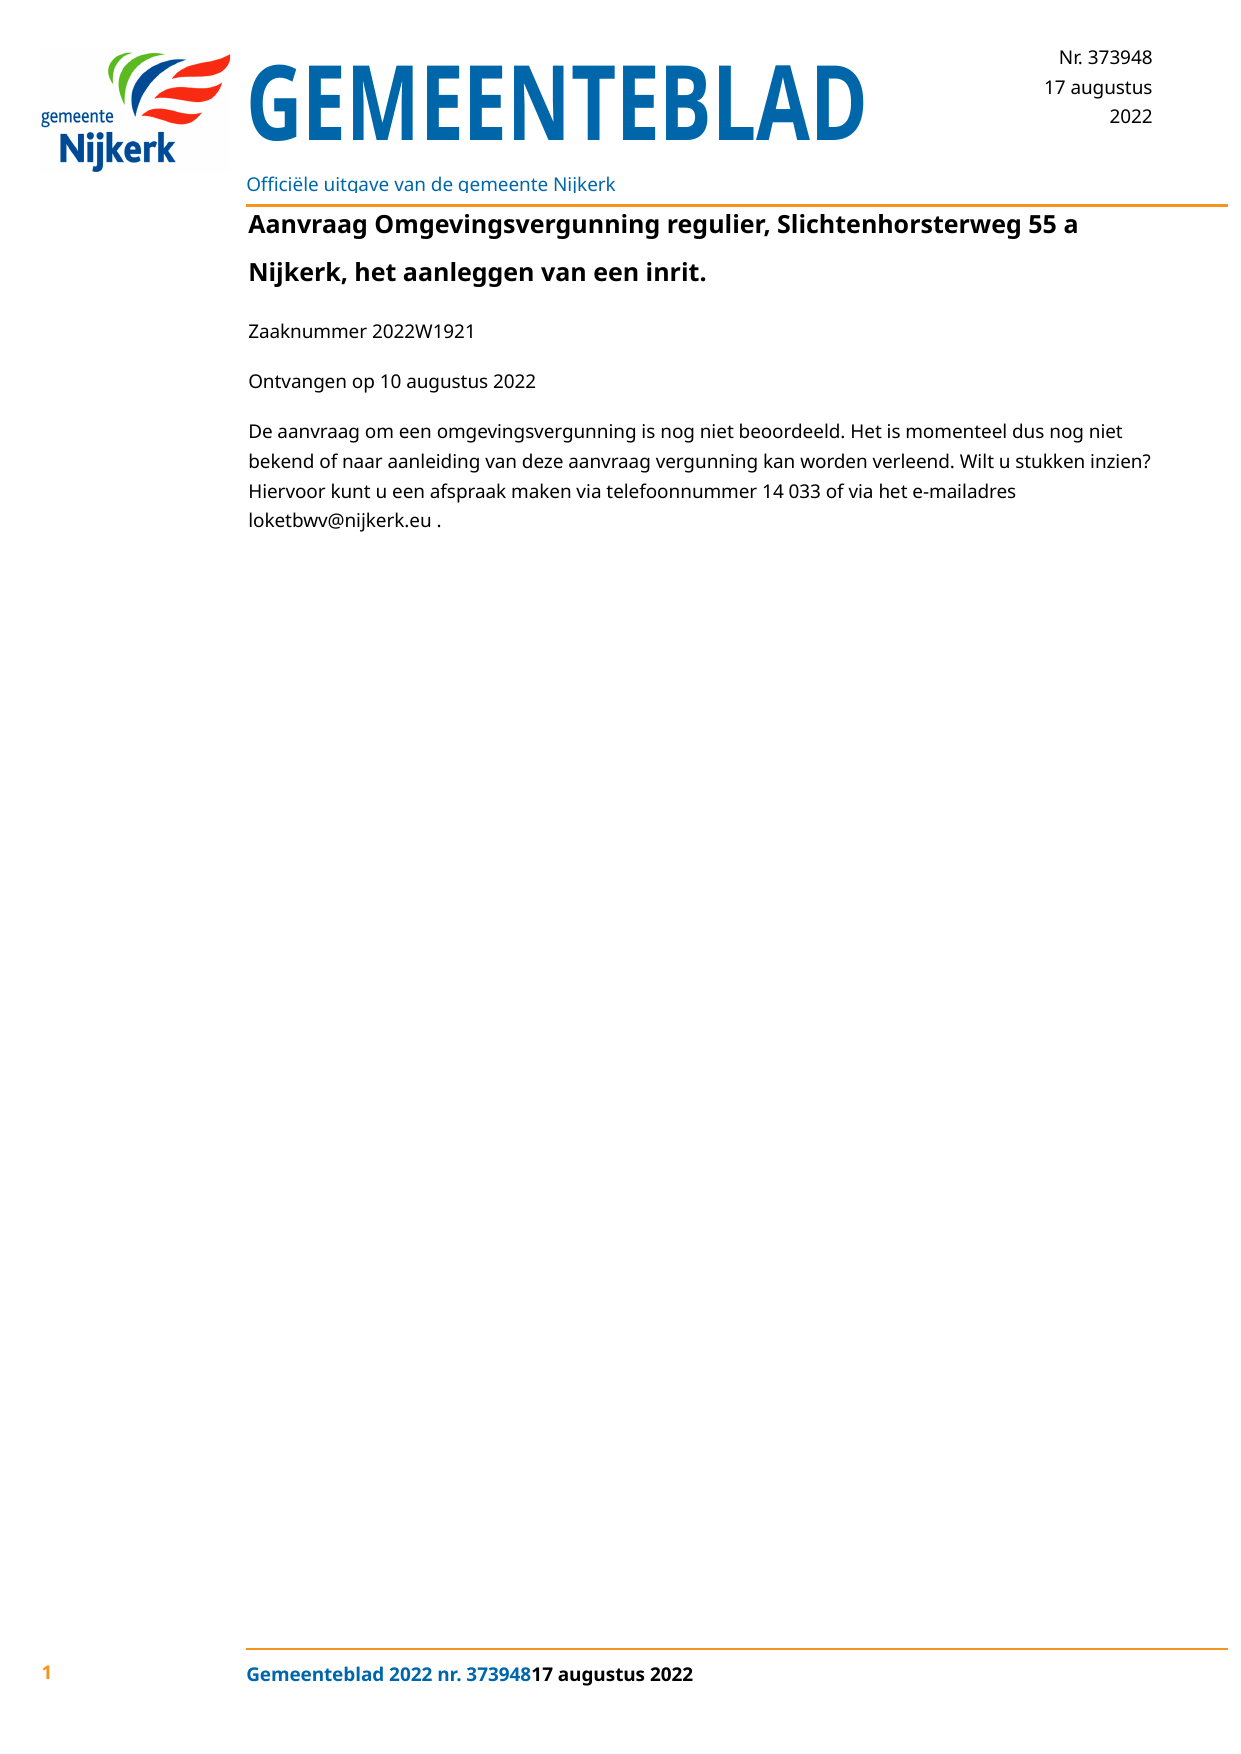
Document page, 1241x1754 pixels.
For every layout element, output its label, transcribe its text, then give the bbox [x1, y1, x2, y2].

picture [41, 47, 231, 172]
text De aanvraag om een omgevingsvergunning is nog niet beoordeeld. Het is momenteel dus nog niet bekend of naar aanleiding van deze aanvraag vergunning kan worden verleend. Wilt u stukken inzien? Hiervoor kunt u een afspraak maken via telefoonnummer 14 033 of via het e-mailadres loketbwv@nijkerk.eu . [248, 419, 1152, 533]
text Zaaknummer 2022W1921 [248, 318, 1152, 344]
text Aanvraag Omgevingsvergunning regulier, Slichtenhorsterweg 55 a Nijkerk, het aanleggen van een inrit. [248, 207, 1152, 288]
text Ontvangen op 10 augustus 2022 [248, 368, 1152, 394]
